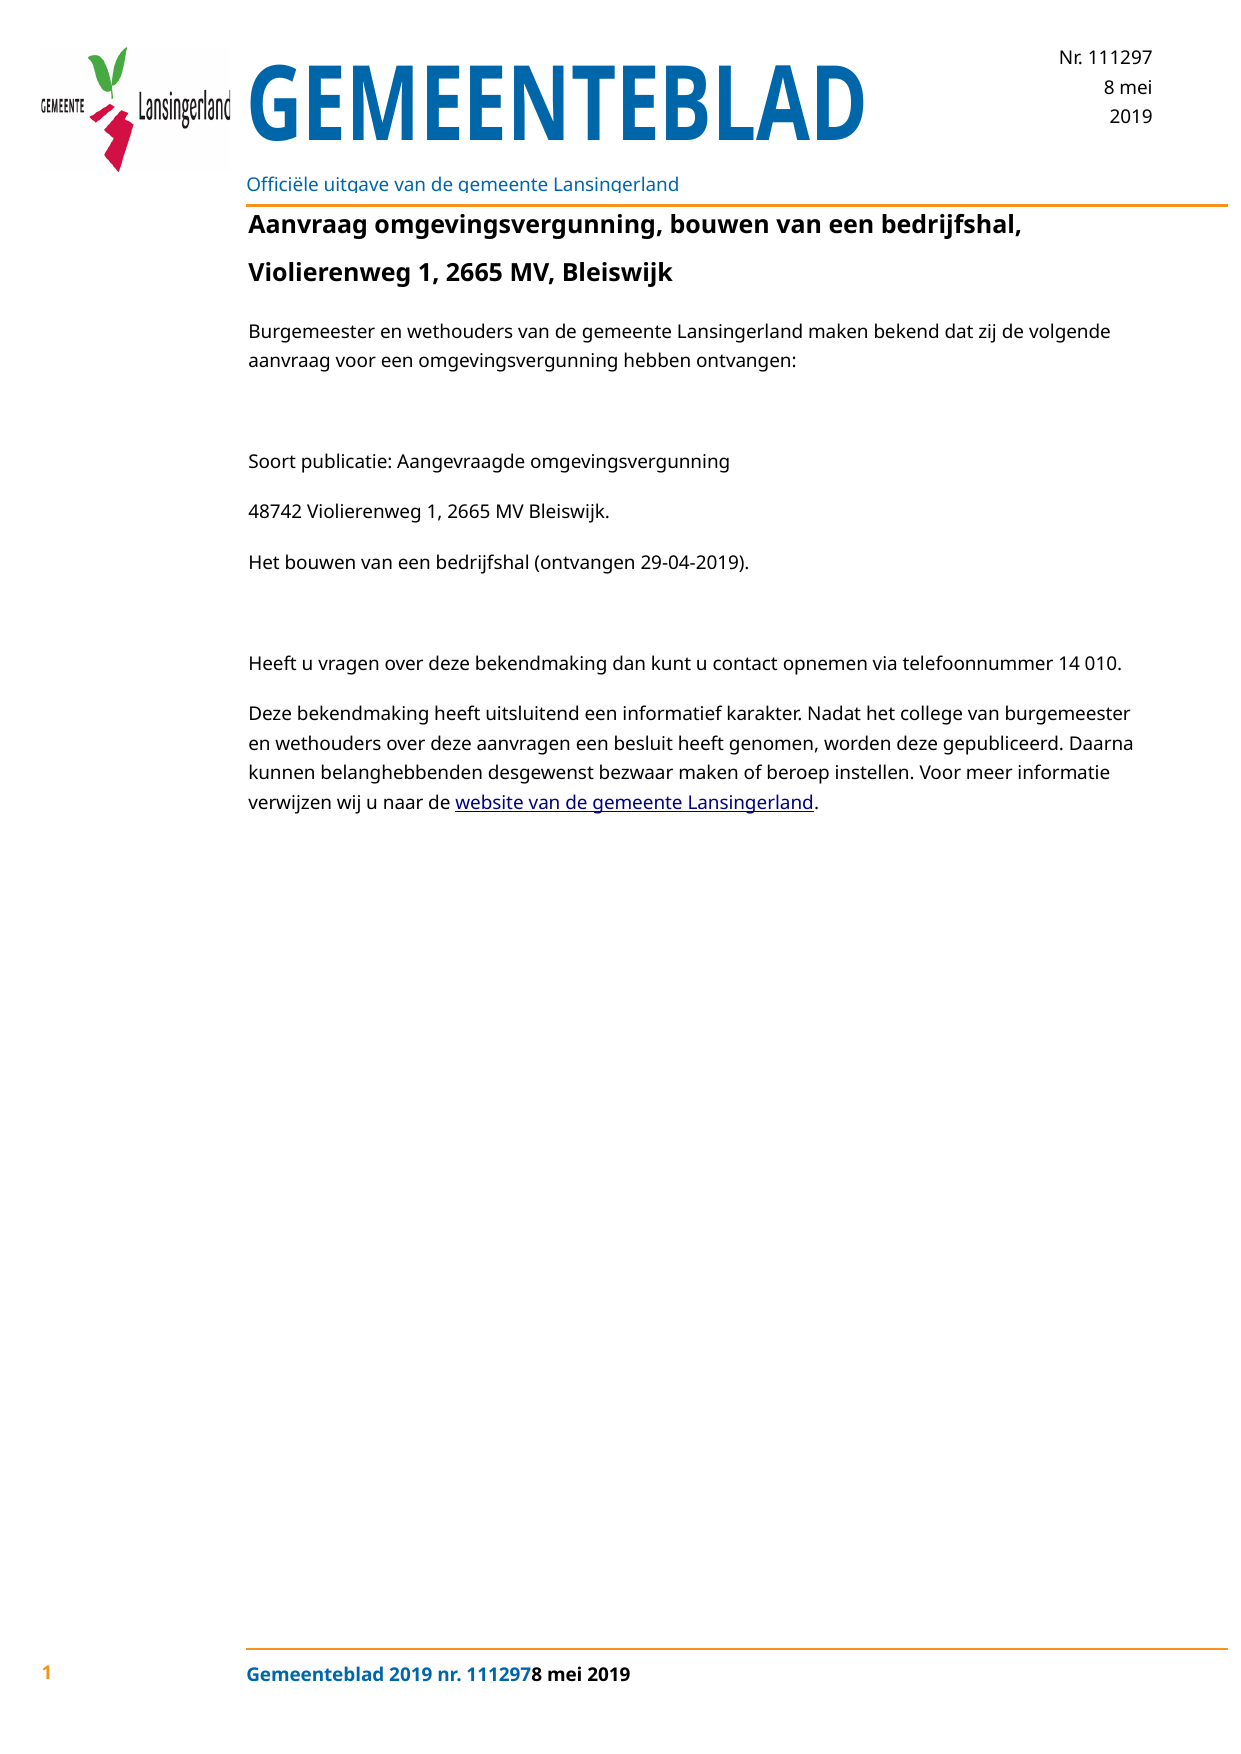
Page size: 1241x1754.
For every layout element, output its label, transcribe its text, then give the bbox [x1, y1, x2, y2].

text Aanvraag omgevingsvergunning, bouwen van een bedrijfshal, Violierenweg 1, 2665 MV, Bleiswijk [248, 207, 1152, 288]
text Deze bekendmaking heeft uitsluitend een informatief karakter. Nadat het college van burgemeester en wethouders over deze aanvragen een besluit heeft genomen, worden deze gepubliceerd. Daarna kunnen belanghebbenden desgewenst bezwaar maken of beroep instellen. Voor meer informatie verwijzen wij u naar de website van de gemeente Lansingerland. [248, 700, 1152, 815]
text Soort publicatie: Aangevraagde omgevingsvergunning [248, 448, 1152, 474]
text Het bouwen van een bedrijfshal (ontvangen 29-04-2019). [248, 549, 1152, 575]
text Heeft u vragen over deze bekendmaking dan kunt u contact opnemen via telefoonnummer 14 010. [248, 650, 1152, 676]
text Burgemeester en wethouders van de gemeente Lansingerland maken bekend dat zij de volgende aanvraag voor een omgevingsvergunning hebben ontvangen: [248, 318, 1152, 373]
text 48742 Violierenweg 1, 2665 MV Bleiswijk. [248, 499, 1152, 524]
picture [41, 47, 231, 172]
